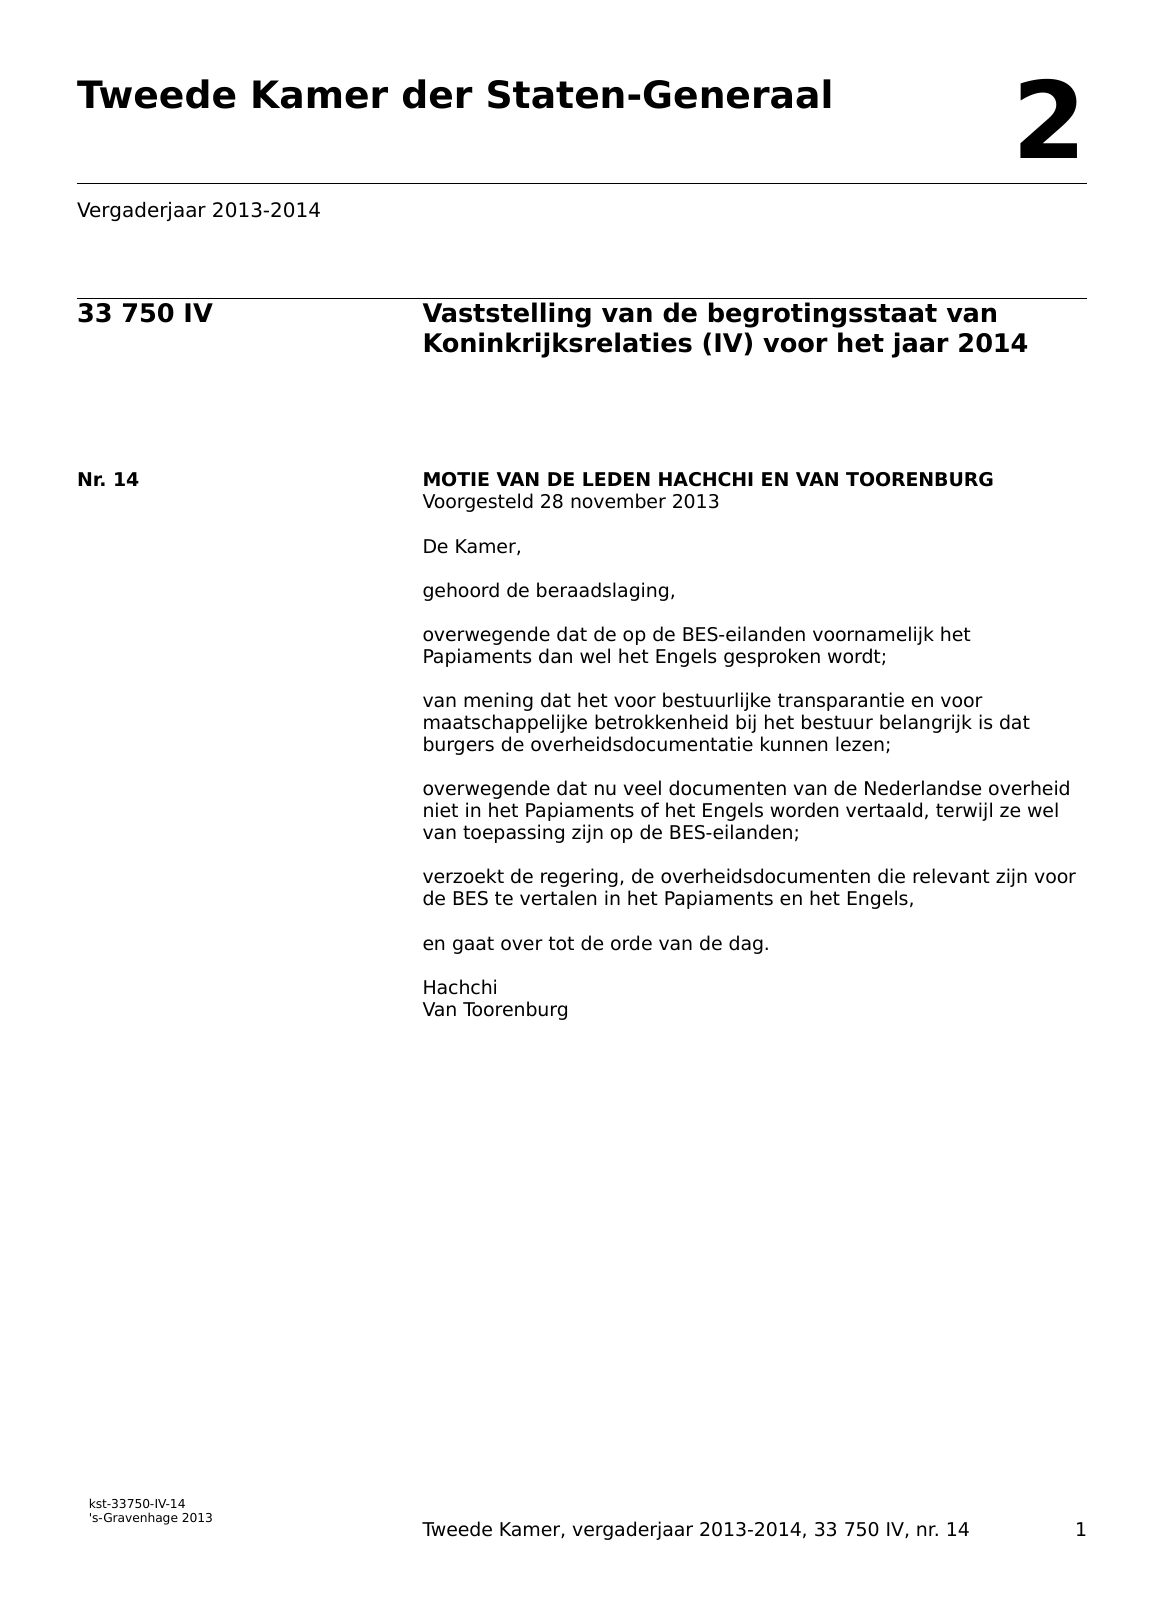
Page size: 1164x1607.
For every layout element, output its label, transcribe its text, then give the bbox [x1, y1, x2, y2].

text Voorgesteld 28 november 2013 [422, 491, 1087, 513]
text overwegende dat de op de BES-eilanden voornamelijk het Papiaments dan wel het Engels gesproken wordt; [422, 624, 1087, 668]
subtitle 33 750 IV Vaststelling van de begrotingsstaat van Koninkrijksrelaties (IV) voor het jaar 2014 [77, 299, 1087, 358]
text Van Toorenburg [422, 998, 1087, 1021]
table_header 2 [886, 59, 1087, 183]
text en gaat over tot de orde van de dag. [422, 932, 1087, 954]
text De Kamer, [422, 536, 1087, 557]
text 's-Gravenhage 2013 [88, 1511, 323, 1525]
text Hachchi [422, 977, 1087, 998]
table_cell Vergaderjaar 2013-2014 [77, 184, 1087, 298]
text verzoekt de regering, de overheidsdocumenten die relevant zijn voor de BES te vertalen in het Papiaments en het Engels, [422, 866, 1087, 910]
text overwegende dat nu veel documenten van de Nederlandse overheid niet in het Papiaments of het Engels worden vertaald, terwijl ze wel van toepassing zijn op de BES-eilanden; [422, 778, 1087, 844]
text gehoord de beraadslaging, [422, 580, 1087, 602]
text van mening dat het voor bestuurlijke transparantie en voor maatschappelijke betrokkenheid bij het bestuur belangrijk is dat burgers de overheidsdocumentatie kunnen lezen; [422, 690, 1087, 756]
table_header Tweede Kamer der Staten-Generaal [77, 59, 886, 183]
subtitle Nr. 14 MOTIE VAN DE LEDEN HACHCHI EN VAN TOORENBURG [77, 469, 1087, 491]
text kst-33750-IV-14 [88, 1497, 323, 1511]
